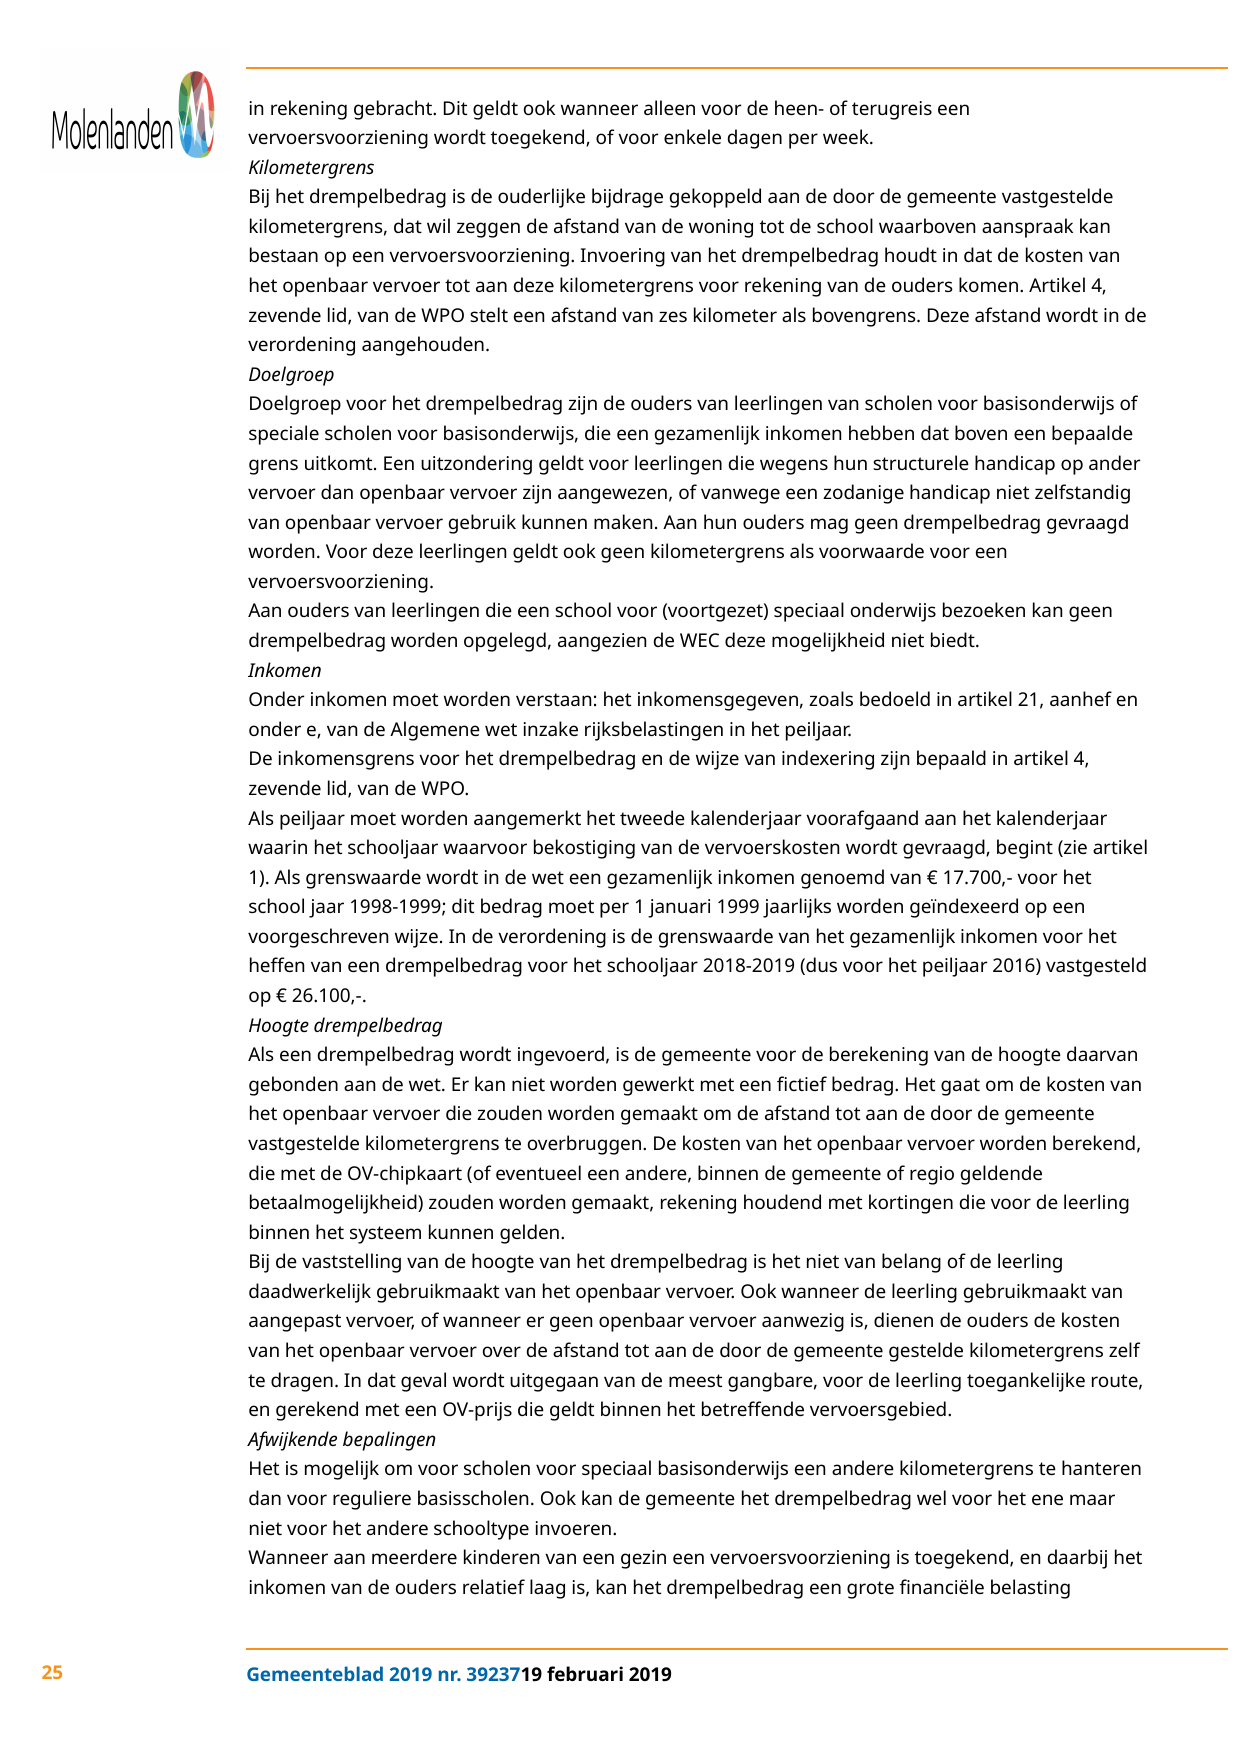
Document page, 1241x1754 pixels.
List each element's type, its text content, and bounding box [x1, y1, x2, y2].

text Bij de vaststelling van de hoogte van het drempelbedrag is het niet van belang of de leerling daadwerkelijk gebruikmaakt van het openbaar vervoer. Ook wanneer de leerling gebruikmaakt van aangepast vervoer, of wanneer er geen openbaar vervoer aanwezig is, dienen de ouders de kosten van het openbaar vervoer over de afstand tot aan de door de gemeente gestelde kilometergrens zelf te dragen. In dat geval wordt uitgegaan van de meest gangbare, voor de leerling toegankelijke route, en gerekend met een OV-prijs die geldt binnen het betreffende vervoersgebied. [248, 1248, 1152, 1422]
text De inkomensgrens voor het drempelbedrag en de wijze van indexering zijn bepaald in artikel 4, zevende lid, van de WPO. [248, 746, 1152, 801]
text Inkomen [248, 657, 1152, 683]
text Als een drempelbedrag wordt ingevoerd, is de gemeente voor de berekening van de hoogte daarvan gebonden aan de wet. Er kan niet worden gewerkt met een fictief bedrag. Het gaat om de kosten van het openbaar vervoer die zouden worden gemaakt om de afstand tot aan de door de gemeente vastgestelde kilometergrens te overbruggen. De kosten van het openbaar vervoer worden berekend, die met de OV-chipkaart (of eventueel een andere, binnen de gemeente of regio geldende betaalmogelijkheid) zouden worden gemaakt, rekening houdend met kortingen die voor de leerling binnen het systeem kunnen gelden. [248, 1041, 1152, 1245]
text Wanneer aan meerdere kinderen van een gezin een vervoersvoorziening is toegekend, en daarbij het inkomen van de ouders relatief laag is, kan het drempelbedrag een grote financiële belasting [248, 1544, 1152, 1600]
text Afwijkende bepalingen [248, 1426, 1152, 1452]
text Als peiljaar moet worden aangemerkt het tweede kalenderjaar voorafgaand aan het kalenderjaar waarin het schooljaar waarvoor bekostiging van de vervoerskosten wordt gevraagd, begint (zie artikel 1). Als grenswaarde wordt in de wet een gezamenlijk inkomen genoemd van € 17.700,- voor het school jaar 1998-1999; dit bedrag moet per 1 januari 1999 jaarlijks worden geïndexeerd op een voorgeschreven wijze. In de verordening is de grenswaarde van het gezamenlijk inkomen voor het heffen van een drempelbedrag voor het schooljaar 2018-2019 (dus voor het peiljaar 2016) vastgesteld op € 26.100,-. [248, 805, 1152, 1008]
text Kilometergrens [248, 154, 1152, 180]
text Doelgroep voor het drempelbedrag zijn de ouders van leerlingen van scholen voor basisonderwijs of speciale scholen voor basisonderwijs, die een gezamenlijk inkomen hebben dat boven een bepaalde grens uitkomt. Een uitzondering geldt voor leerlingen die wegens hun structurele handicap op ander vervoer dan openbaar vervoer zijn aangewezen, of vanwege een zodanige handicap niet zelfstandig van openbaar vervoer gebruik kunnen maken. Aan hun ouders mag geen drempelbedrag gevraagd worden. Voor deze leerlingen geldt ook geen kilometergrens als voorwaarde voor een vervoersvoorziening. [248, 391, 1152, 594]
text Bij het drempelbedrag is de ouderlijke bijdrage gekoppeld aan de door de gemeente vastgestelde kilometergrens, dat wil zeggen de afstand van de woning tot de school waarboven aanspraak kan bestaan op een vervoersvoorziening. Invoering van het drempelbedrag houdt in dat de kosten van het openbaar vervoer tot aan deze kilometergrens voor rekening van de ouders komen. Artikel 4, zevende lid, van de WPO stelt een afstand van zes kilometer als bovengrens. Deze afstand wordt in de verordening aangehouden. [248, 183, 1152, 357]
text Aan ouders van leerlingen die een school voor (voortgezet) speciaal onderwijs bezoeken kan geen drempelbedrag worden opgelegd, aangezien de WEC deze mogelijkheid niet biedt. [248, 598, 1152, 653]
text Het is mogelijk om voor scholen voor speciaal basisonderwijs een andere kilometergrens te hanteren dan voor reguliere basisscholen. Ook kan de gemeente het drempelbedrag wel voor het ene maar niet voor het andere schooltype invoeren. [248, 1456, 1152, 1541]
text Onder inkomen moet worden verstaan: het inkomensgegeven, zoals bedoeld in artikel 21, aanhef en onder e, van de Algemene wet inzake rijksbelastingen in het peiljaar. [248, 686, 1152, 742]
text Doelgroep [248, 361, 1152, 387]
text Hoogte drempelbedrag [248, 1012, 1152, 1038]
picture [41, 47, 231, 172]
text in rekening gebracht. Dit geldt ook wanneer alleen voor de heen- of terugreis een vervoersvoorziening wordt toegekend, of voor enkele dagen per week. [248, 95, 1152, 150]
